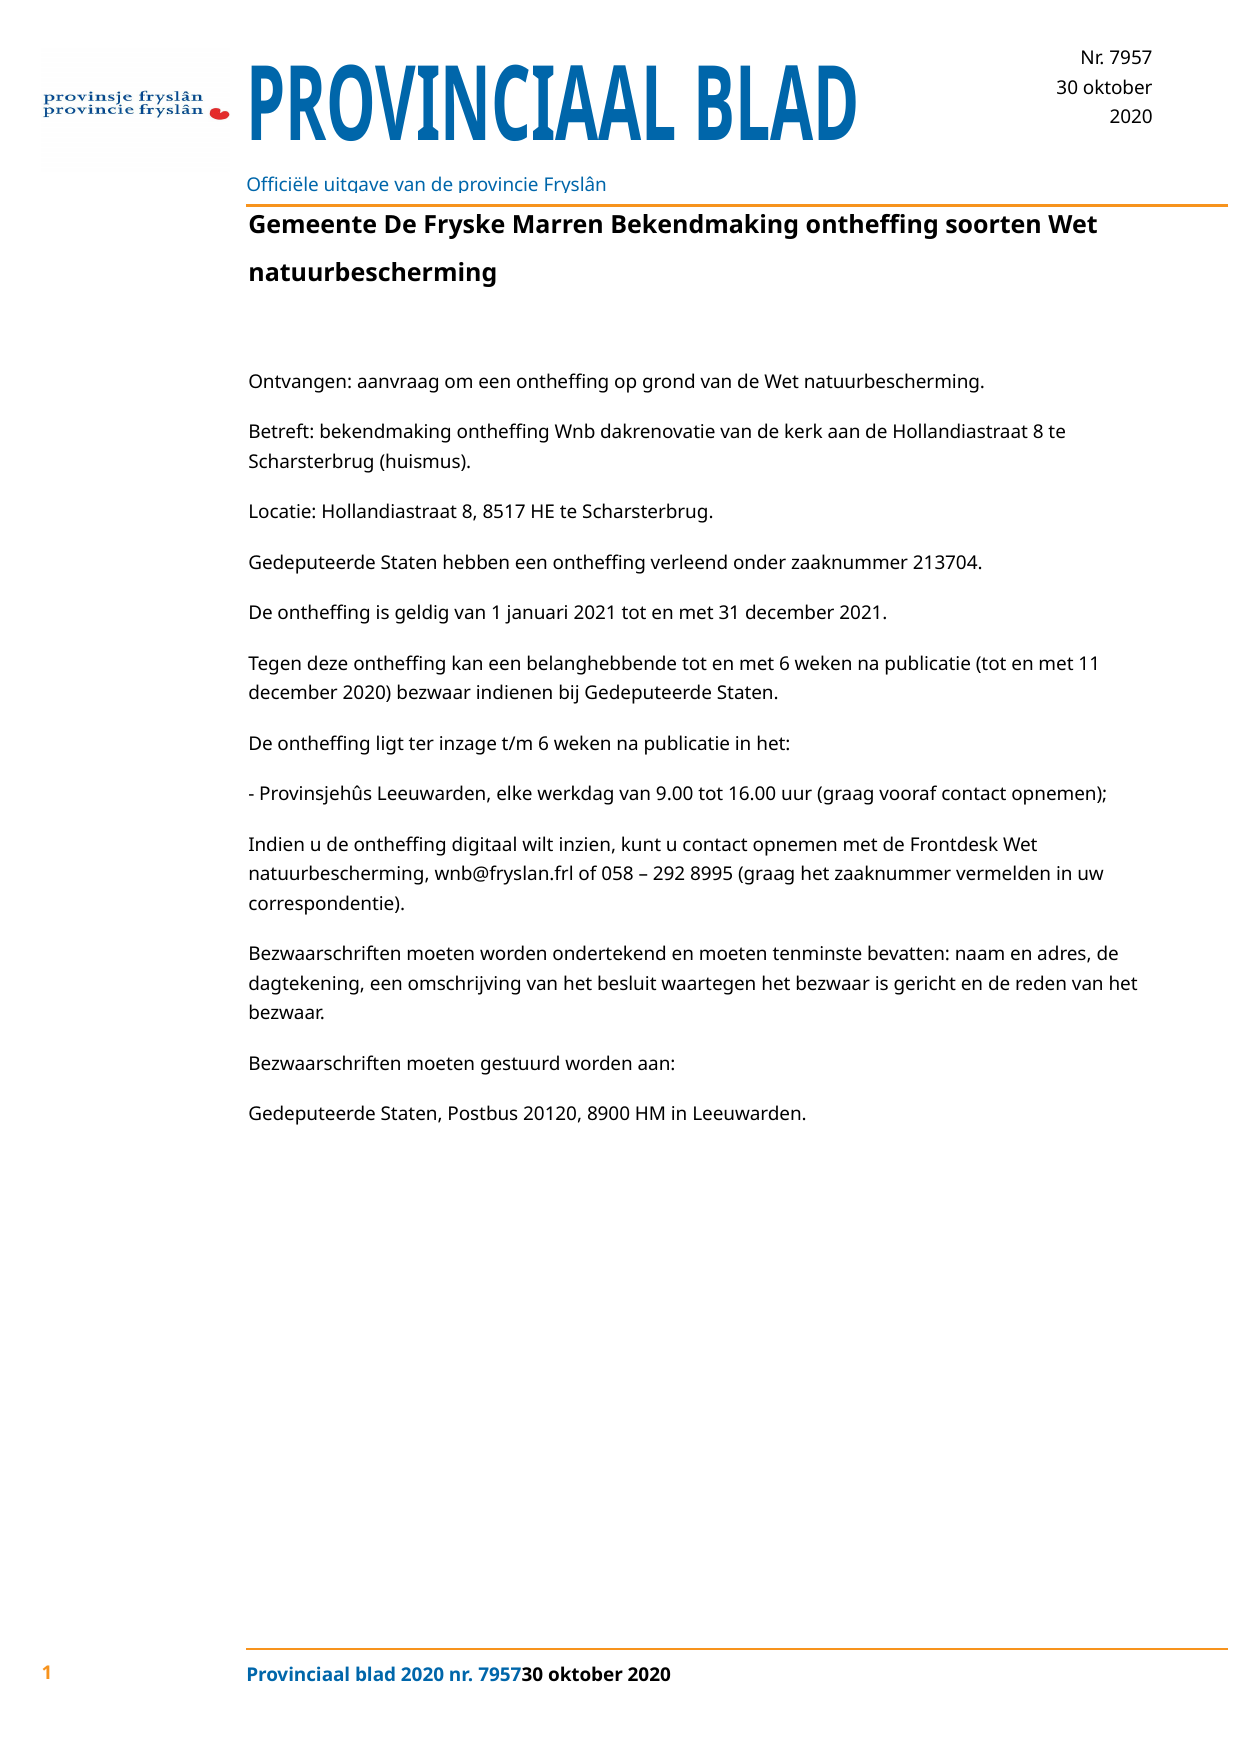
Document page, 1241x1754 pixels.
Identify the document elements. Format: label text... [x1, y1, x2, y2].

text Indien u de ontheffing digitaal wilt inzien, kunt u contact opnemen met de Frontdesk Wet natuurbescherming, wnb@fryslan.frl of 058 – 292 8995 (graag het zaaknummer vermelden in uw correspondentie). [248, 831, 1152, 916]
text De ontheffing ligt ter inzage t/m 6 weken na publicatie in het: [248, 730, 1152, 756]
text Betreft: bekendmaking ontheffing Wnb dakrenovatie van de kerk aan de Hollandiastraat 8 te Scharsterbrug (huismus). [248, 419, 1152, 474]
picture [41, 47, 231, 172]
text Gedeputeerde Staten hebben een ontheffing verleend onder zaaknummer 213704. [248, 549, 1152, 575]
text Locatie: Hollandiastraat 8, 8517 HE te Scharsterbrug. [248, 499, 1152, 524]
text Bezwaarschriften moeten worden ondertekend en moeten tenminste bevatten: naam en adres, de dagtekening, een omschrijving van het besluit waartegen het bezwaar is gericht en de reden van het bezwaar. [248, 940, 1152, 1025]
text Gemeente De Fryske Marren Bekendmaking ontheffing soorten Wet natuurbescherming [248, 207, 1152, 288]
text Tegen deze ontheffing kan een belanghebbende tot en met 6 weken na publicatie (tot en met 11 december 2020) bezwaar indienen bij Gedeputeerde Staten. [248, 650, 1152, 705]
text Ontvangen: aanvraag om een ontheffing op grond van de Wet natuurbescherming. [248, 368, 1152, 394]
text De ontheffing is geldig van 1 januari 2021 tot en met 31 december 2021. [248, 599, 1152, 625]
text Gedeputeerde Staten, Postbus 20120, 8900 HM in Leeuwarden. [248, 1100, 1152, 1126]
text Bezwaarschriften moeten gestuurd worden aan: [248, 1050, 1152, 1076]
text - Provinsjehûs Leeuwarden, elke werkdag van 9.00 tot 16.00 uur (graag vooraf contact opnemen); [248, 780, 1152, 806]
